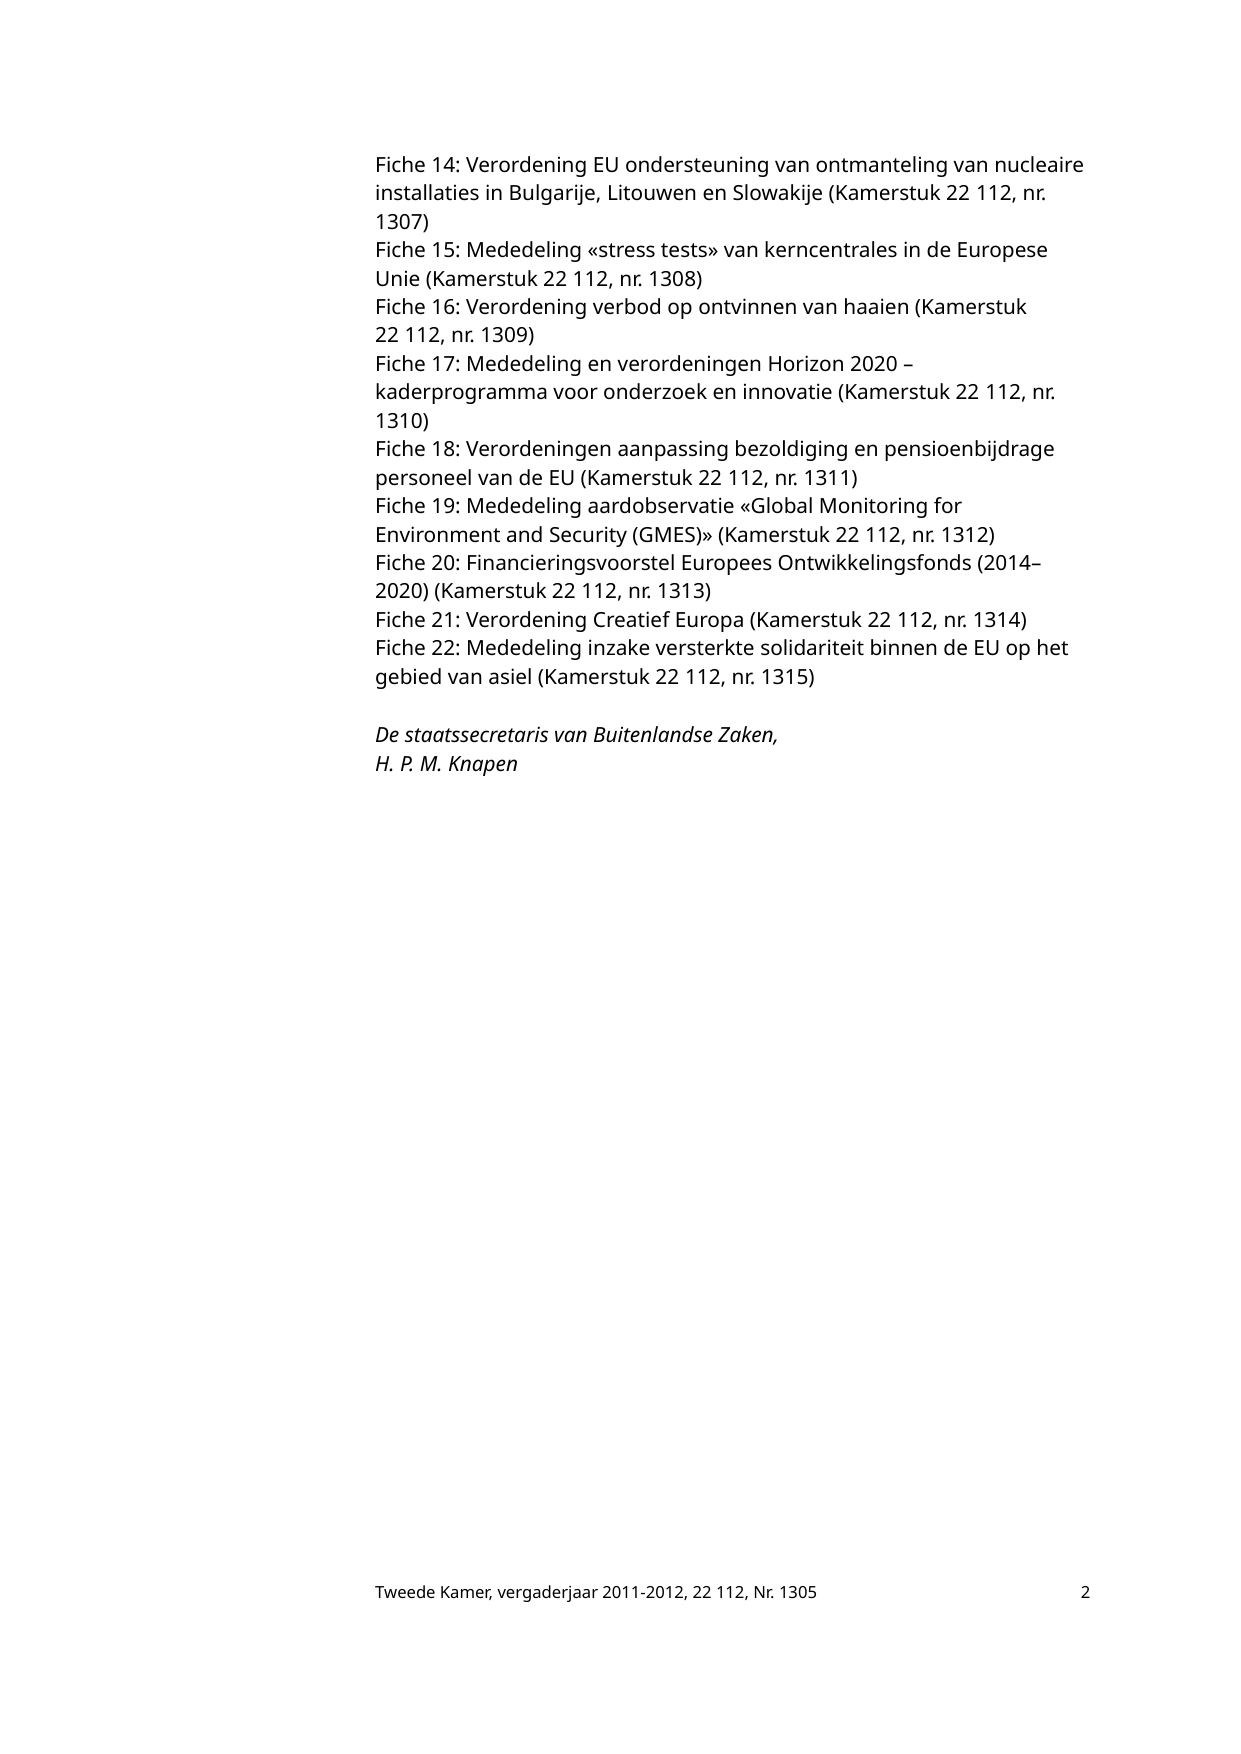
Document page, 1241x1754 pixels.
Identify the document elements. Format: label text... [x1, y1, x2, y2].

text Fiche 15: Mededeling «stress tests» van kerncentrales in de Europese Unie (Kamerstuk 22 112, nr. 1308) [375, 235, 1090, 292]
text De staatssecretaris van Buitenlandse Zaken, [375, 720, 1090, 749]
text Fiche 19: Mededeling aardobservatie «Global Monitoring for Environment and Security (GMES)» (Kamerstuk 22 112, nr. 1312) [375, 491, 1090, 548]
text Fiche 16: Verordening verbod op ontvinnen van haaien (Kamerstuk 22 112, nr. 1309) [375, 292, 1090, 349]
text Fiche 20: Financieringsvoorstel Europees Ontwikkelingsfonds (2014–2020) (Kamerstuk 22 112, nr. 1313) [375, 548, 1090, 605]
text Fiche 17: Mededeling en verordeningen Horizon 2020 – kaderprogramma voor onderzoek en innovatie (Kamerstuk 22 112, nr. 1310) [375, 349, 1090, 434]
text Fiche 14: Verordening EU ondersteuning van ontmanteling van nucleaire installaties in Bulgarije, Litouwen en Slowakije (Kamerstuk 22 112, nr. 1307) [375, 150, 1090, 235]
text Fiche 21: Verordening Creatief Europa (Kamerstuk 22 112, nr. 1314) [375, 605, 1090, 633]
text H. P. M. Knapen [375, 749, 1090, 777]
text Fiche 18: Verordeningen aanpassing bezoldiging en pensioenbijdrage personeel van de EU (Kamerstuk 22 112, nr. 1311) [375, 434, 1090, 491]
text Fiche 22: Mededeling inzake versterkte solidariteit binnen de EU op het gebied van asiel (Kamerstuk 22 112, nr. 1315) [375, 633, 1090, 690]
